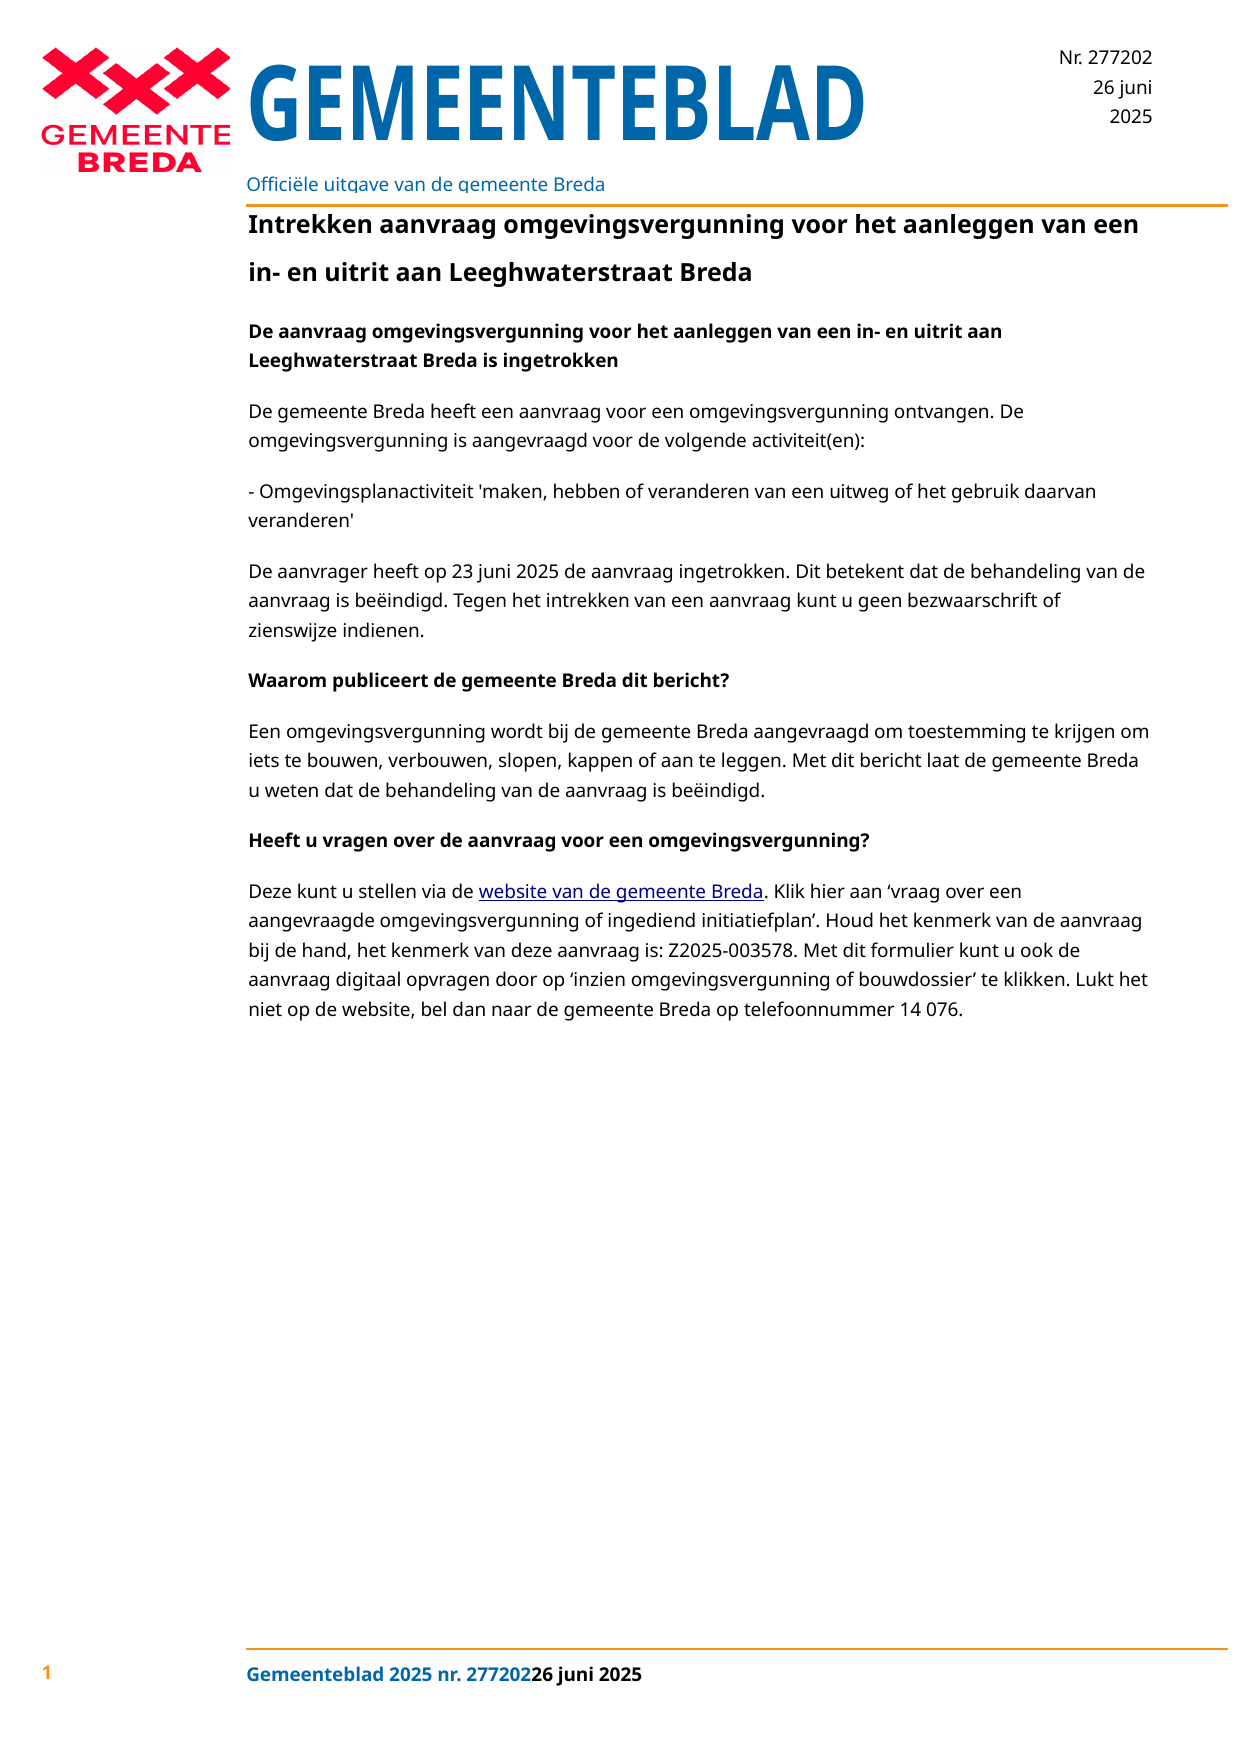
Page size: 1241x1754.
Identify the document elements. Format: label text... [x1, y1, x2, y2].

text De gemeente Breda heeft een aanvraag voor een omgevingsvergunning ontvangen. De omgevingsvergunning is aangevraagd voor de volgende activiteit(en): [248, 398, 1152, 453]
text Heeft u vragen over de aanvraag voor een omgevingsvergunning? [248, 827, 1152, 853]
text De aanvrager heeft op 23 juni 2025 de aanvraag ingetrokken. Dit betekent dat de behandeling van de aanvraag is beëindigd. Tegen het intrekken van een aanvraag kunt u geen bezwaarschrift of zienswijze indienen. [248, 558, 1152, 643]
text Een omgevingsvergunning wordt bij de gemeente Breda aangevraagd om toestemming te krijgen om iets te bouwen, verbouwen, slopen, kappen of aan te leggen. Met dit bericht laat de gemeente Breda u weten dat de behandeling van de aanvraag is beëindigd. [248, 718, 1152, 803]
text Intrekken aanvraag omgevingsvergunning voor het aanleggen van een in- en uitrit aan Leeghwaterstraat Breda [248, 207, 1152, 288]
text De aanvraag omgevingsvergunning voor het aanleggen van een in- en uitrit aan Leeghwaterstraat Breda is ingetrokken [248, 318, 1152, 373]
text Waarom publiceert de gemeente Breda dit bericht? [248, 667, 1152, 693]
text Deze kunt u stellen via de website van de gemeente Breda. Klik hier aan ‘vraag over een aangevraagde omgevingsvergunning of ingediend initiatiefplan’. Houd het kenmerk van de aanvraag bij de hand, het kenmerk van deze aanvraag is: Z2025-003578. Met dit formulier kunt u ook de aanvraag digitaal opvragen door op ‘inzien omgevingsvergunning of bouwdossier’ te klikken. Lukt het niet op de website, bel dan naar de gemeente Breda op telefoonnummer 14 076. [248, 878, 1152, 1022]
text - Omgevingsplanactiviteit 'maken, hebben of veranderen van een uitweg of het gebruik daarvan veranderen' [248, 478, 1152, 533]
picture [41, 47, 231, 172]
